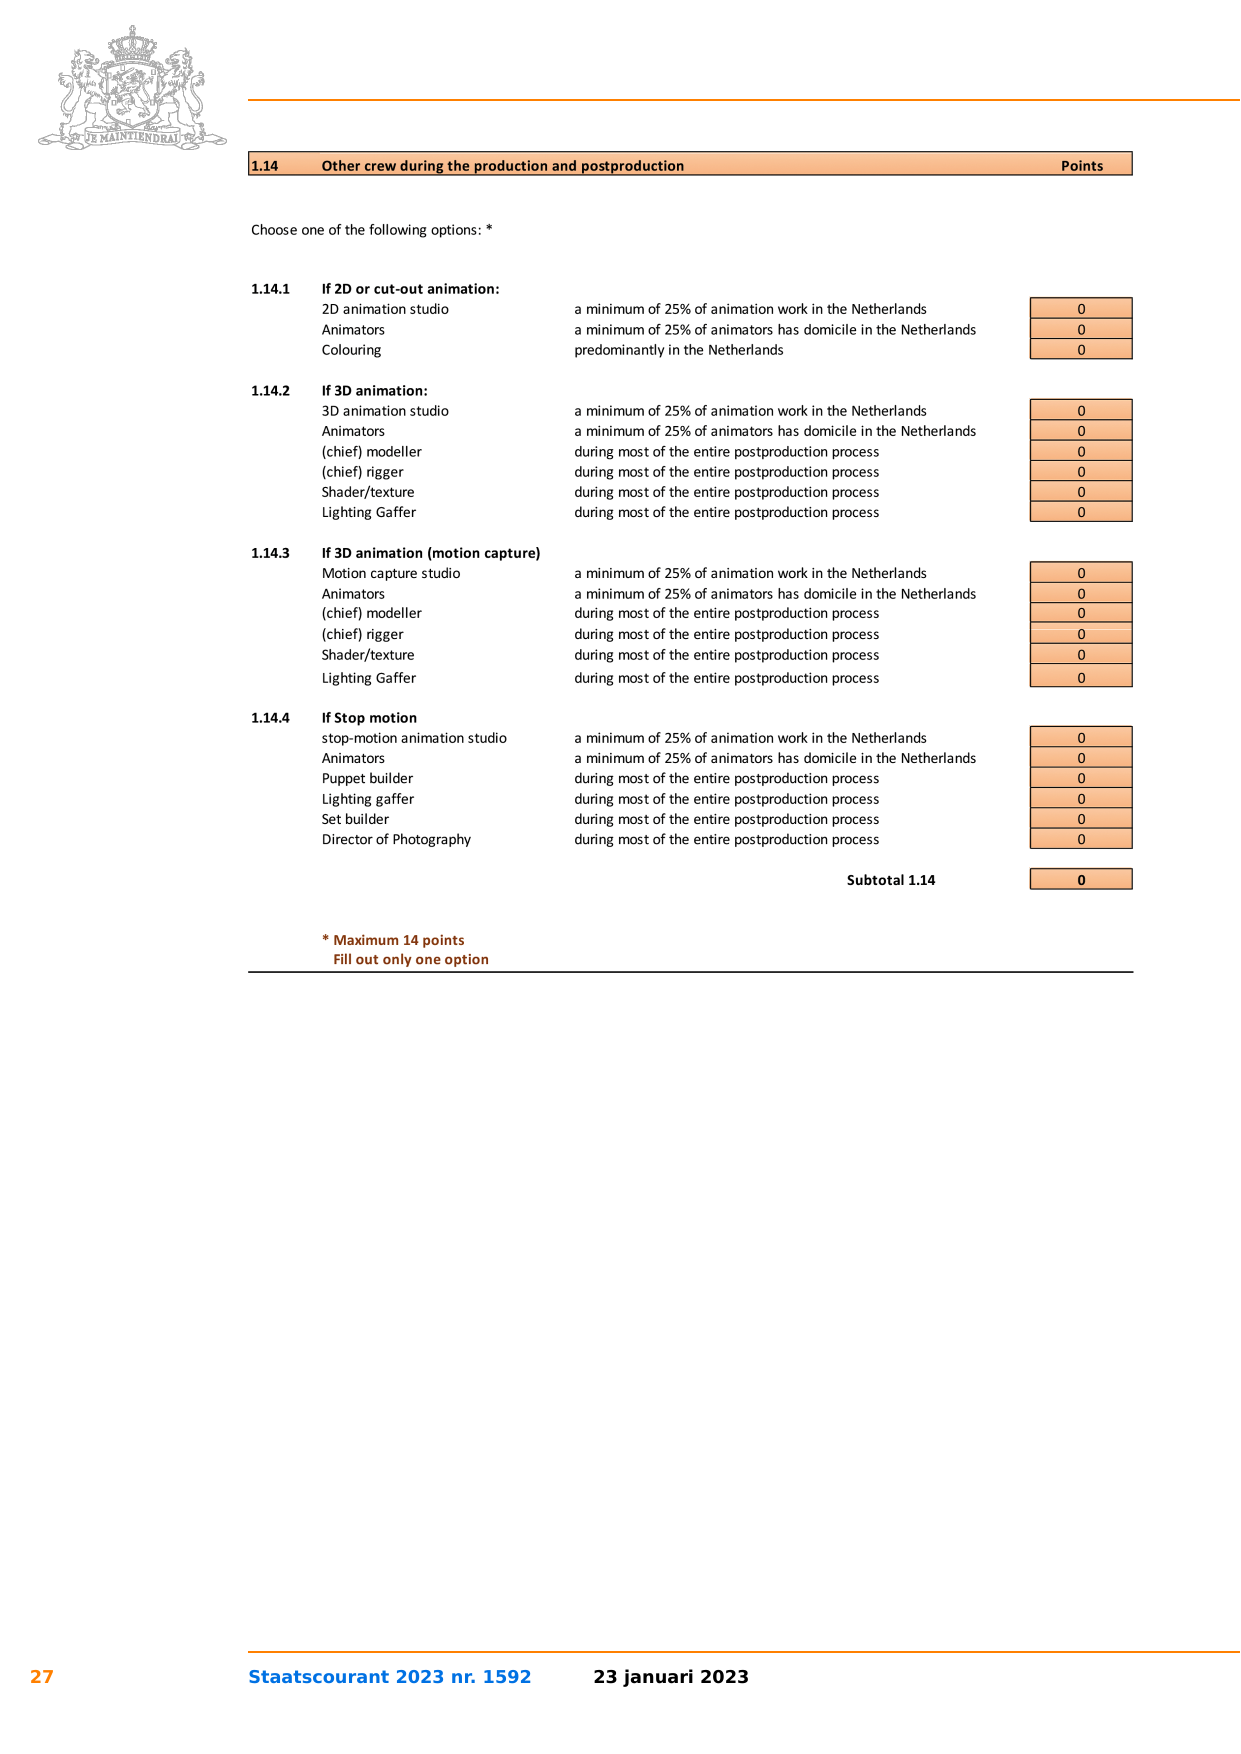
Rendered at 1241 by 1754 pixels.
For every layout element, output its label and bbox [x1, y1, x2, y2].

picture [248, 151, 1134, 973]
picture [38, 25, 227, 150]
